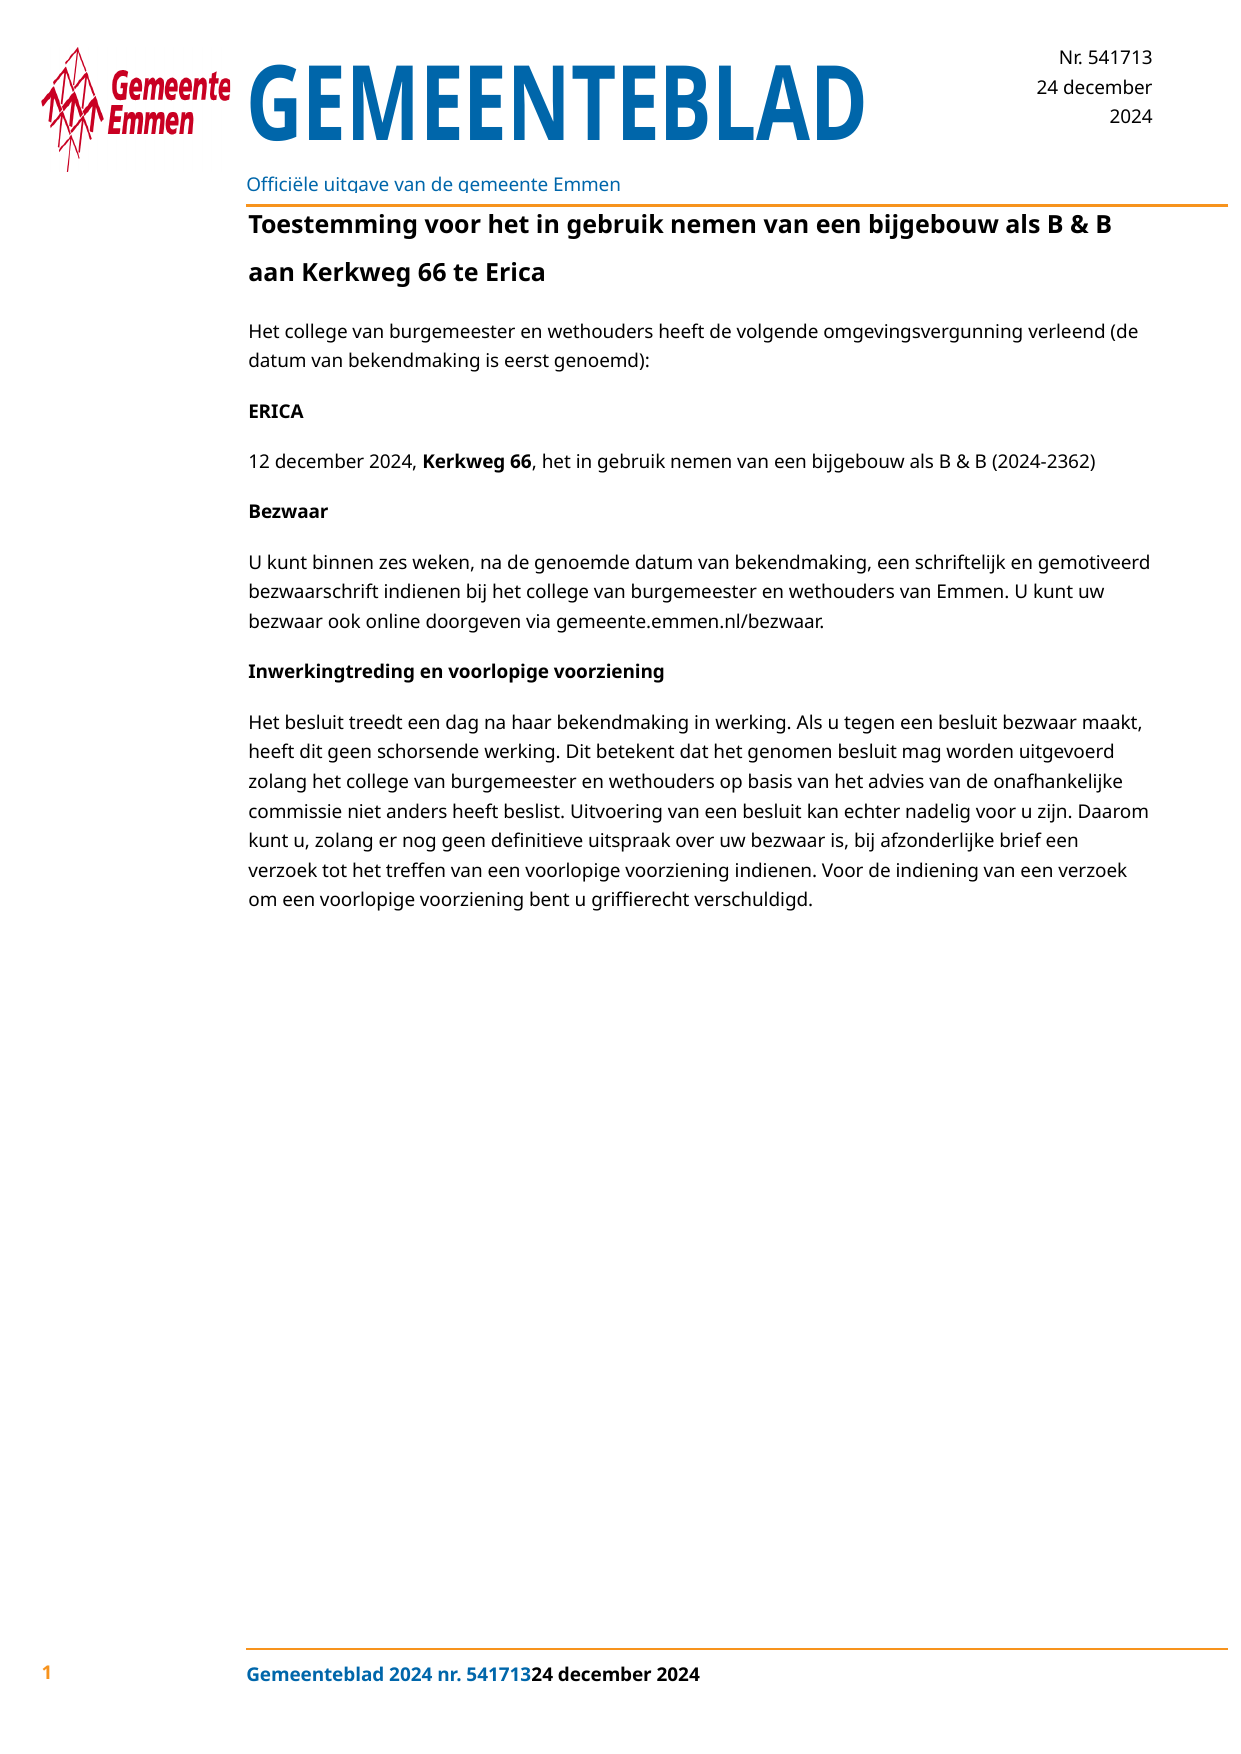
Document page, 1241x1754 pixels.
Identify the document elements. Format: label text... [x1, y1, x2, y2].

text ERICA [248, 398, 1152, 424]
text Het college van burgemeester en wethouders heeft de volgende omgevingsvergunning verleend (de datum van bekendmaking is eerst genoemd): [248, 318, 1152, 373]
text Het besluit treedt een dag na haar bekendmaking in werking. Als u tegen een besluit bezwaar maakt, heeft dit geen schorsende werking. Dit betekent dat het genomen besluit mag worden uitgevoerd zolang het college van burgemeester en wethouders op basis van het advies van de onafhankelijke commissie niet anders heeft beslist. Uitvoering van een besluit kan echter nadelig voor u zijn. Daarom kunt u, zolang er nog geen definitieve uitspraak over uw bezwaar is, bij afzonderlijke brief een verzoek tot het treffen van een voorlopige voorziening indienen. Voor de indiening van een verzoek om een voorlopige voorziening bent u griffierecht verschuldigd. [248, 709, 1152, 912]
text Inwerkingtreding en voorlopige voorziening [248, 659, 1152, 684]
text Bezwaar [248, 499, 1152, 524]
text Toestemming voor het in gebruik nemen van een bijgebouw als B & B aan Kerkweg 66 te Erica [248, 207, 1152, 288]
text 12 december 2024, Kerkweg 66, het in gebruik nemen van een bijgebouw als B & B (2024-2362) [248, 448, 1152, 474]
picture [41, 47, 231, 172]
text U kunt binnen zes weken, na de genoemde datum van bekendmaking, een schriftelijk en gemotiveerd bezwaarschrift indienen bij het college van burgemeester en wethouders van Emmen. U kunt uw bezwaar ook online doorgeven via gemeente.emmen.nl/bezwaar. [248, 549, 1152, 634]
